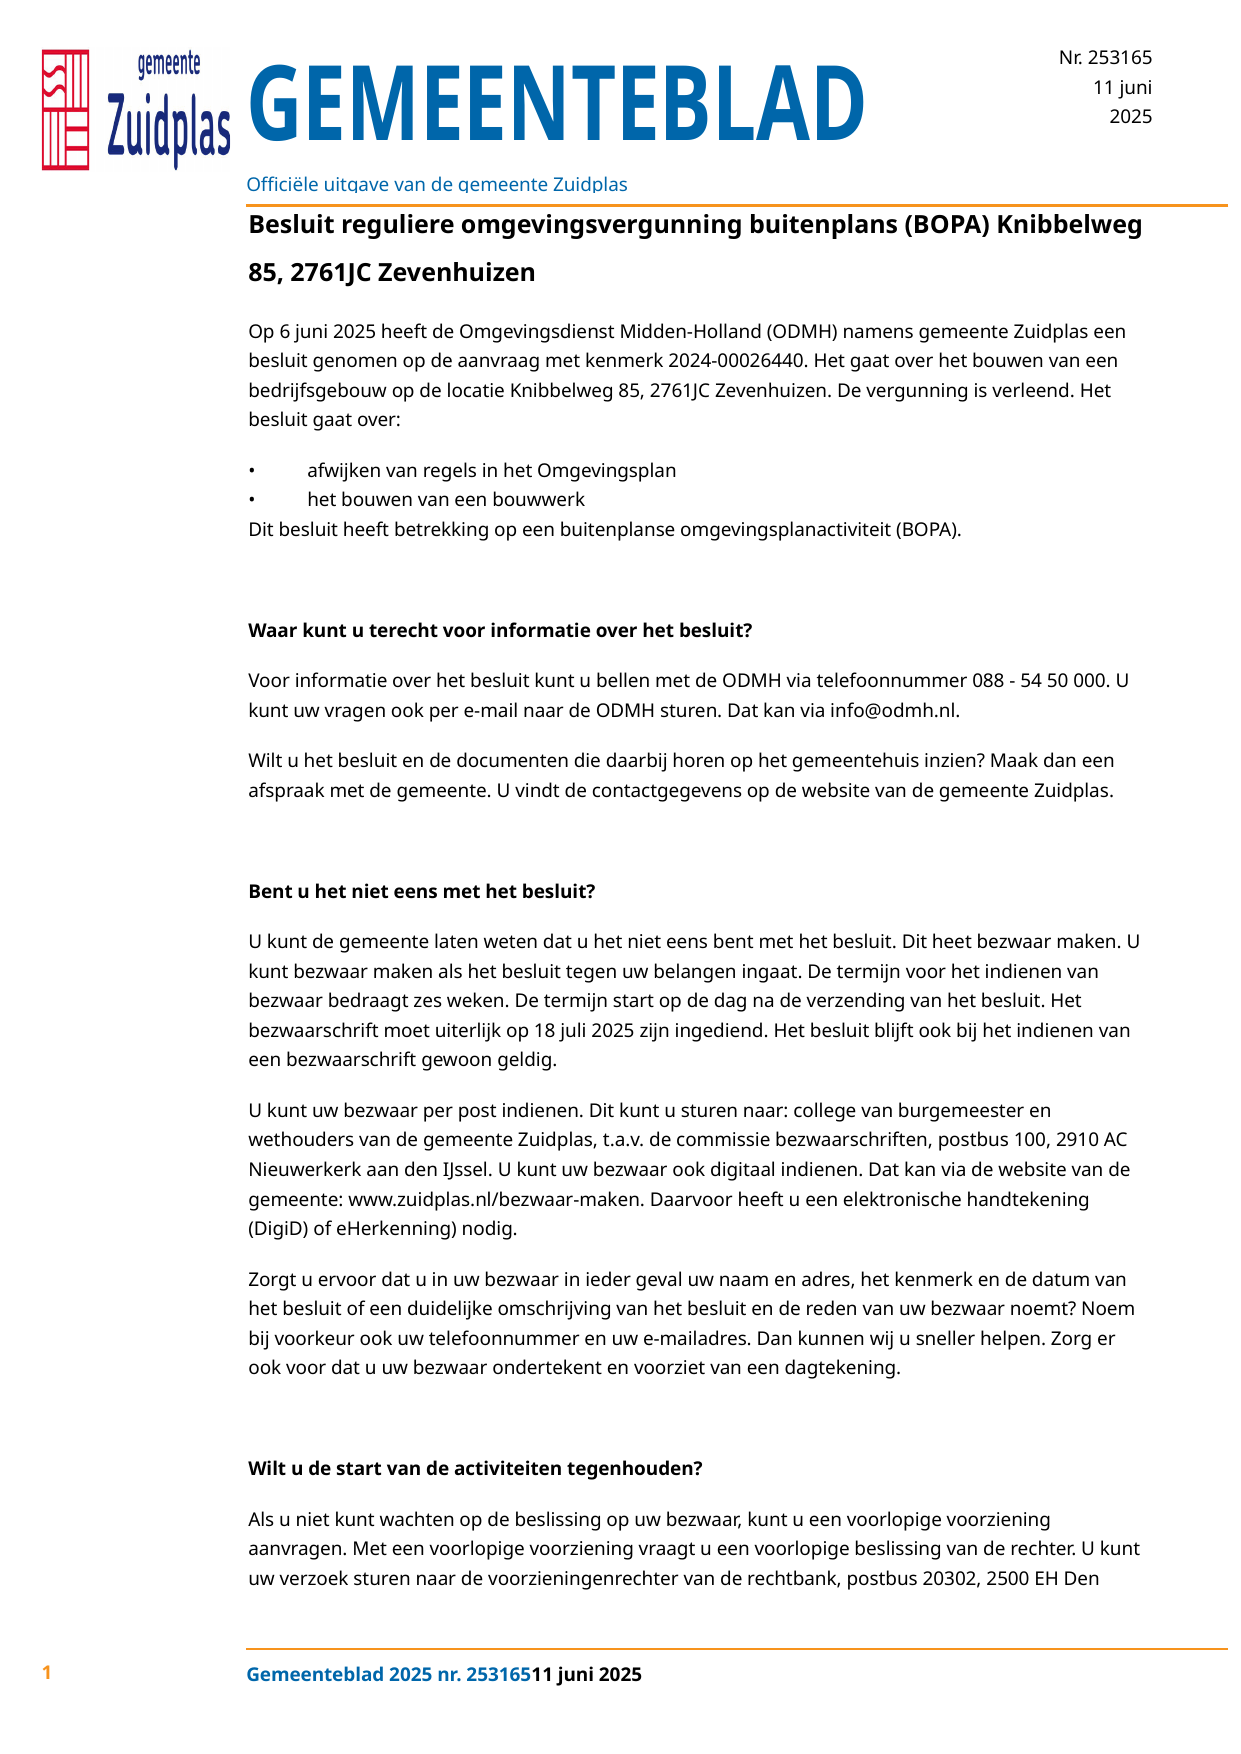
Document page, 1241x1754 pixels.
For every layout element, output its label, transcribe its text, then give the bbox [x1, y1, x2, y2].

text Dit besluit heeft betrekking op een buitenplanse omgevingsplanactiviteit (BOPA). [248, 516, 1152, 542]
text Zorgt u ervoor dat u in uw bezwaar in ieder geval uw naam en adres, het kenmerk en de datum van het besluit of een duidelijke omschrijving van het besluit en de reden van uw bezwaar noemt? Noem bij voorkeur ook uw telefoonnummer en uw e-mailadres. Dan kunnen wij u sneller helpen. Zorg er ook voor dat u uw bezwaar ondertekent en voorziet van een dagtekening. [248, 1266, 1152, 1380]
text Wilt u het besluit en de documenten die daarbij horen op het gemeentehuis inzien? Maak dan een afspraak met de gemeente. U vindt de contactgegevens op de website van de gemeente Zuidplas. [248, 747, 1152, 803]
picture [41, 47, 231, 172]
text U kunt uw bezwaar per post indienen. Dit kunt u sturen naar: college van burgemeester en wethouders van de gemeente Zuidplas, t.a.v. de commissie bezwaarschriften, postbus 100, 2910 AC Nieuwerkerk aan den IJssel. U kunt uw bezwaar ook digitaal indienen. Dat kan via de website van de gemeente: www.zuidplas.nl/bezwaar-maken. Daarvoor heeft u een elektronische handtekening (DigiD) of eHerkenning) nodig. [248, 1097, 1152, 1241]
text U kunt de gemeente laten weten dat u het niet eens bent met het besluit. Dit heet bezwaar maken. U kunt bezwaar maken als het besluit tegen uw belangen ingaat. De termijn voor het indienen van bezwaar bedraagt zes weken. De termijn start op de dag na de verzending van het besluit. Het bezwaarschrift moet uiterlijk op 18 juli 2025 zijn ingediend. Het besluit blijft ook bij het indienen van een bezwaarschrift gewoon geldig. [248, 928, 1152, 1072]
text Besluit reguliere omgevingsvergunning buitenplans (BOPA) Knibbelweg 85, 2761JC Zevenhuizen [248, 207, 1152, 288]
text Als u niet kunt wachten op de beslissing op uw bezwaar, kunt u een voorlopige voorziening aanvragen. Met een voorlopige voorziening vraagt u een voorlopige beslissing van de rechter. U kunt uw verzoek sturen naar de voorzieningenrechter van de rechtbank, postbus 20302, 2500 EH Den [248, 1506, 1152, 1591]
text Waar kunt u terecht voor informatie over het besluit? [248, 617, 1152, 643]
list het bouwen van een bouwwerk [248, 487, 1152, 512]
text Bent u het niet eens met het besluit? [248, 878, 1152, 904]
text Voor informatie over het besluit kunt u bellen met de ODMH via telefoonnummer 088 - 54 50 000. U kunt uw vragen ook per e-mail naar de ODMH sturen. Dat kan via info@odmh.nl. [248, 667, 1152, 723]
list afwijken van regels in het Omgevingsplan [248, 457, 1152, 483]
text Wilt u de start van de activiteiten tegenhouden? [248, 1455, 1152, 1481]
text Op 6 juni 2025 heeft de Omgevingsdienst Midden-Holland (ODMH) namens gemeente Zuidplas een besluit genomen op de aanvraag met kenmerk 2024-00026440. Het gaat over het bouwen van een bedrijfsgebouw op de locatie Knibbelweg 85, 2761JC Zevenhuizen. De vergunning is verleend. Het besluit gaat over: [248, 318, 1152, 432]
